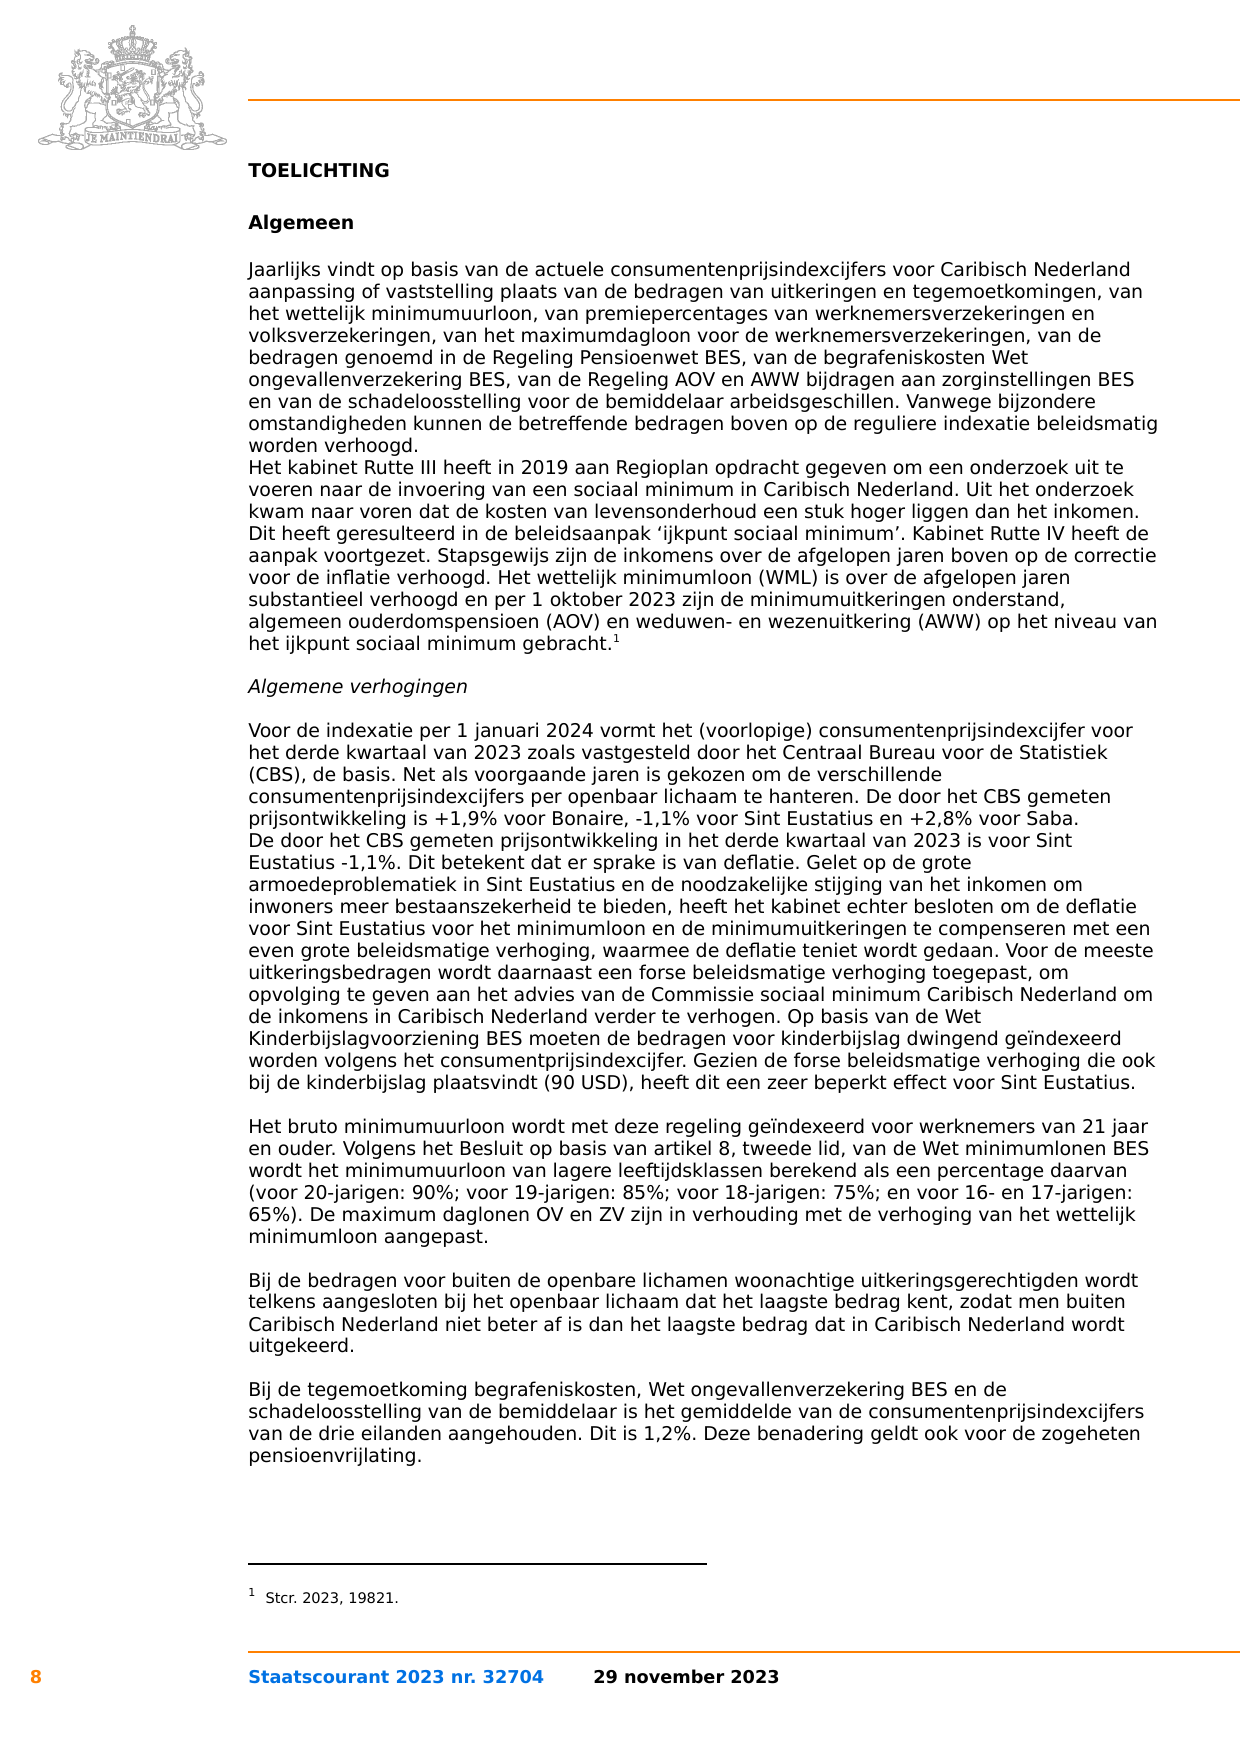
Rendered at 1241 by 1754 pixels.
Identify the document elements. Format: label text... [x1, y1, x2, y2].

text Jaarlijks vindt op basis van de actuele consumentenprijsindexcijfers voor Caribisch Nederland aanpassing of vaststelling plaats van de bedragen van uitkeringen en tegemoetkomingen, van het wettelijk minimumuurloon, van premiepercentages van werknemersverzekeringen en volksverzekeringen, van het maximumdagloon voor de werknemersverzekeringen, van de bedragen genoemd in de Regeling Pensioenwet BES, van de begrafeniskosten Wet ongevallenverzekering BES, van de Regeling AOV en AWW bijdragen aan zorginstellingen BES en van de schadeloosstelling voor de bemiddelaar arbeidsgeschillen. Vanwege bijzondere omstandigheden kunnen de betreffende bedragen boven op de reguliere indexatie beleidsmatig worden verhoogd. [248, 259, 1163, 457]
text Bij de bedragen voor buiten de openbare lichamen woonachtige uitkeringsgerechtigden wordt telkens aangesloten bij het openbaar lichaam dat het laagste bedrag kent, zodat men buiten Caribisch Nederland niet beter af is dan het laagste bedrag dat in Caribisch Nederland wordt uitgekeerd. [248, 1269, 1163, 1357]
text Bij de tegemoetkoming begrafeniskosten, Wet ongevallenverzekering BES en de schadeloosstelling van de bemiddelaar is het gemiddelde van de consumentenprijsindexcijfers van de drie eilanden aangehouden. Dit is 1,2%. Deze benadering geldt ook voor de zogeheten pensioenvrijlating. [248, 1379, 1163, 1467]
text Het bruto minimumuurloon wordt met deze regeling geïndexeerd voor werknemers van 21 jaar en ouder. Volgens het Besluit op basis van artikel 8, tweede lid, van de Wet minimumlonen BES wordt het minimumuurloon van lagere leeftijdsklassen berekend als een percentage daarvan (voor 20-jarigen: 90%; voor 19-jarigen: 85%; voor 18-jarigen: 75%; en voor 16- en 17-jarigen: 65%). De maximum daglonen OV en ZV zijn in verhouding met de verhoging van het wettelijk minimumloon aangepast. [248, 1116, 1163, 1248]
subtitle Algemeen [248, 212, 1163, 234]
subtitle TOELICHTING [248, 160, 1163, 182]
text Voor de indexatie per 1 januari 2024 vormt het (voorlopige) consumentenprijsindexcijfer voor het derde kwartaal van 2023 zoals vastgesteld door het Centraal Bureau voor de Statistiek (CBS), de basis. Net als voorgaande jaren is gekozen om de verschillende consumentenprijsindexcijfers per openbaar lichaam te hanteren. De door het CBS gemeten prijsontwikkeling is +1,9% voor Bonaire, -1,1% voor Sint Eustatius en +2,8% voor Saba. [248, 720, 1163, 830]
text De door het CBS gemeten prijsontwikkeling in het derde kwartaal van 2023 is voor Sint Eustatius -1,1%. Dit betekent dat er sprake is van deflatie. Gelet op de grote armoedeproblematiek in Sint Eustatius en de noodzakelijke stijging van het inkomen om inwoners meer bestaanszekerheid te bieden, heeft het kabinet echter besloten om de deflatie voor Sint Eustatius voor het minimumloon en de minimumuitkeringen te compenseren met een even grote beleidsmatige verhoging, waarmee de deflatie teniet wordt gedaan. Voor de meeste uitkeringsbedragen wordt daarnaast een forse beleidsmatige verhoging toegepast, om opvolging te geven aan het advies van de Commissie sociaal minimum Caribisch Nederland om de inkomens in Caribisch Nederland verder te verhogen. Op basis van de Wet Kinderbijslagvoorziening BES moeten de bedragen voor kinderbijslag dwingend geïndexeerd worden volgens het consumentprijsindexcijfer. Gezien de forse beleidsmatige verhoging die ook bij de kinderbijslag plaatsvindt (90 USD), heeft dit een zeer beperkt effect voor Sint Eustatius. [248, 830, 1163, 1094]
text Stcr. 2023, 19821. [248, 1586, 1163, 1608]
subtitle Algemene verhogingen [248, 676, 1163, 698]
text Het kabinet Rutte III heeft in 2019 aan Regioplan opdracht gegeven om een onderzoek uit te voeren naar de invoering van een sociaal minimum in Caribisch Nederland. Uit het onderzoek kwam naar voren dat de kosten van levensonderhoud een stuk hoger liggen dan het inkomen. Dit heeft geresulteerd in de beleidsaanpak ‘ijkpunt sociaal minimum’. Kabinet Rutte IV heeft de aanpak voortgezet. Stapsgewijs zijn de inkomens over de afgelopen jaren boven op de correctie voor de inflatie verhoogd. Het wettelijk minimumloon (WML) is over de afgelopen jaren substantieel verhoogd en per 1 oktober 2023 zijn de minimumuitkeringen onderstand, algemeen ouderdomspensioen (AOV) en weduwen- en wezenuitkering (AWW) op het niveau van het ijkpunt sociaal minimum gebracht. [248, 457, 1163, 654]
picture [38, 25, 227, 150]
